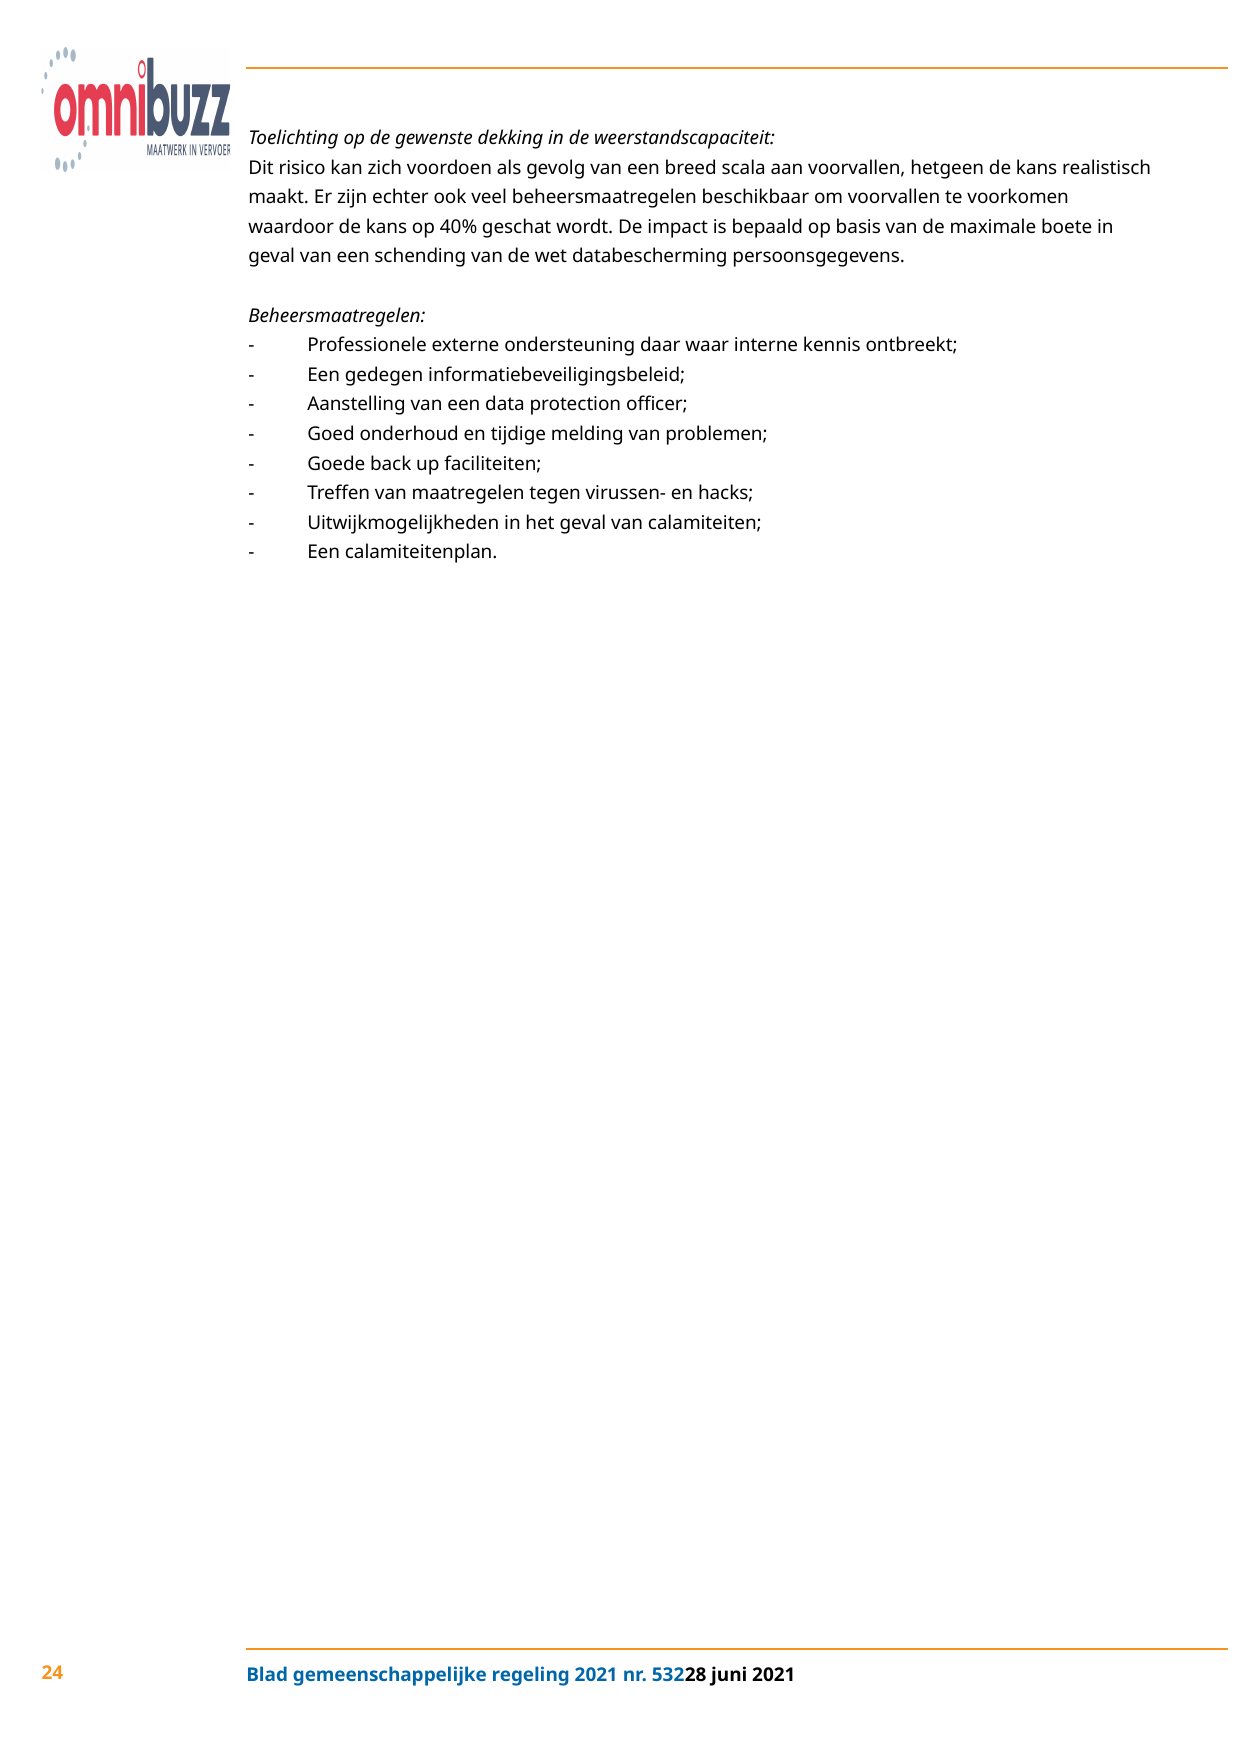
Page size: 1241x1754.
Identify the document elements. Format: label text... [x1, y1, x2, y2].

list Goede back up faciliteiten; [248, 450, 1152, 476]
text Beheersmaatregelen: [248, 302, 1152, 328]
list Uitwijkmogelijkheden in het geval van calamiteiten; [248, 509, 1152, 535]
picture [41, 47, 231, 172]
list Treffen van maatregelen tegen virussen- en hacks; [248, 479, 1152, 505]
text Dit risico kan zich voordoen als gevolg van een breed scala aan voorvallen, hetgeen de kans realistisch maakt. Er zijn echter ook veel beheersmaatregelen beschikbaar om voorvallen te voorkomen waardoor de kans op 40% geschat wordt. De impact is bepaald op basis van de maximale boete in geval van een schending van de wet databescherming persoonsgegevens. [248, 154, 1152, 268]
list Goed onderhoud en tijdige melding van problemen; [248, 420, 1152, 446]
text Toelichting op de gewenste dekking in de weerstandscapaciteit: [248, 124, 1152, 150]
list Aanstelling van een data protection officer; [248, 391, 1152, 416]
list Een gedegen informatiebeveiligingsbeleid; [248, 361, 1152, 387]
list Professionele externe ondersteuning daar waar interne kennis ontbreekt; [248, 331, 1152, 357]
list Een calamiteitenplan. [248, 538, 1152, 564]
